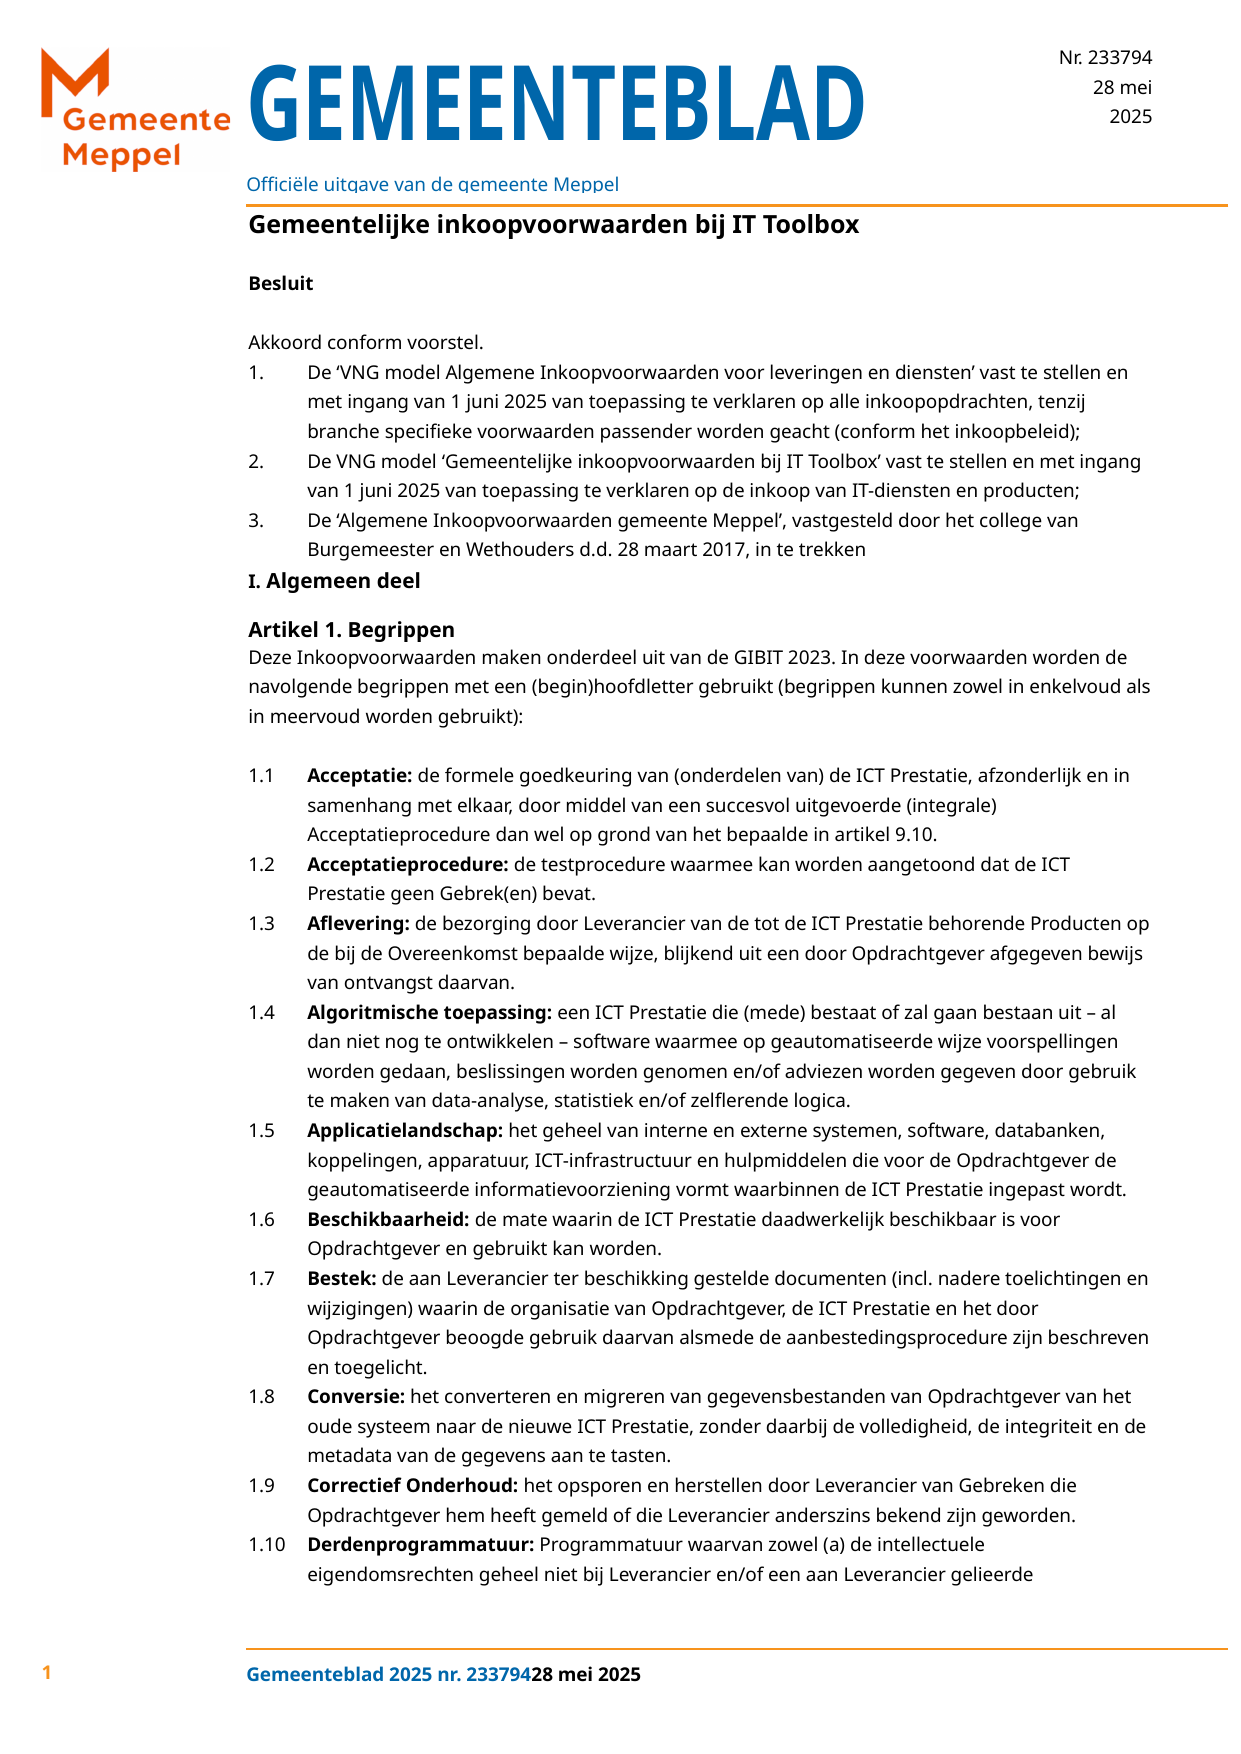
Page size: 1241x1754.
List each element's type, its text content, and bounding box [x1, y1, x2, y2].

list Acceptatie: de formele goedkeuring van (onderdelen van) de ICT Prestatie, afzonderlijk en in samenhang met elkaar, door middel van een succesvol uitgevoerde (integrale) Acceptatieprocedure dan wel op grond van het bepaalde in artikel 9.10. [248, 762, 1152, 847]
list Correctief Onderhoud: het opsporen en herstellen door Leverancier van Gebreken die Opdrachtgever hem heeft gemeld of die Leverancier anderszins bekend zijn geworden. [248, 1472, 1152, 1527]
list De VNG model ‘Gemeentelijke inkoopvoorwaarden bij IT Toolbox’ vast te stellen en met ingang van 1 juni 2025 van toepassing te verklaren op de inkoop van IT-diensten en producten; [248, 448, 1152, 503]
list De ‘VNG model Algemene Inkoopvoorwaarden voor leveringen en diensten’ vast te stellen en met ingang van 1 juni 2025 van toepassing te verklaren op alle inkoopopdrachten, tenzij branche specifieke voorwaarden passender worden geacht (conform het inkoopbeleid); [248, 359, 1152, 444]
text Gemeentelijke inkoopvoorwaarden bij IT Toolbox [248, 207, 1152, 241]
text I. Algemeen deel [248, 566, 1152, 594]
list Beschikbaarheid: de mate waarin de ICT Prestatie daadwerkelijk beschikbaar is voor Opdrachtgever en gebruikt kan worden. [248, 1206, 1152, 1261]
list Aflevering: de bezorging door Leverancier van de tot de ICT Prestatie behorende Producten op de bij de Overeenkomst bepaalde wijze, blijkend uit een door Opdrachtgever afgegeven bewijs van ontvangst daarvan. [248, 910, 1152, 995]
text Besluit [248, 270, 1152, 296]
list Acceptatieprocedure: de testprocedure waarmee kan worden aangetoond dat de ICT Prestatie geen Gebrek(en) bevat. [248, 851, 1152, 906]
list De ‘Algemene Inkoopvoorwaarden gemeente Meppel’, vastgesteld door het college van Burgemeester en Wethouders d.d. 28 maart 2017, in te trekken [248, 507, 1152, 562]
list Applicatielandschap: het geheel van interne en externe systemen, software, databanken, koppelingen, apparatuur, ICT-infrastructuur en hulpmiddelen die voor de Opdrachtgever de geautomatiseerde informatievoorziening vormt waarbinnen de ICT Prestatie ingepast wordt. [248, 1117, 1152, 1202]
list Derdenprogrammatuur: Programmatuur waarvan zowel (a) de intellectuele eigendomsrechten geheel niet bij Leverancier en/of een aan Leverancier gelieerde [248, 1531, 1152, 1587]
list Conversie: het converteren en migreren van gegevensbestanden van Opdrachtgever van het oude systeem naar de nieuwe ICT Prestatie, zonder daarbij de volledigheid, de integriteit en de metadata van de gegevens aan te tasten. [248, 1383, 1152, 1468]
text Artikel 1. Begrippen [248, 615, 1152, 644]
picture [41, 47, 231, 172]
text Deze Inkoopvoorwaarden maken onderdeel uit van de GIBIT 2023. In deze voorwaarden worden de navolgende begrippen met een (begin)hoofdletter gebruikt (begrippen kunnen zowel in enkelvoud als in meervoud worden gebruikt): [248, 644, 1152, 729]
list Bestek: de aan Leverancier ter beschikking gestelde documenten (incl. nadere toelichtingen en wijzigingen) waarin de organisatie van Opdrachtgever, de ICT Prestatie en het door Opdrachtgever beoogde gebruik daarvan alsmede de aanbestedingsprocedure zijn beschreven en toegelicht. [248, 1265, 1152, 1379]
text Akkoord conform voorstel. [248, 329, 1152, 355]
list Algoritmische toepassing: een ICT Prestatie die (mede) bestaat of zal gaan bestaan uit – al dan niet nog te ontwikkelen – software waarmee op geautomatiseerde wijze voorspellingen worden gedaan, beslissingen worden genomen en/of adviezen worden gegeven door gebruik te maken van data-analyse, statistiek en/of zelflerende logica. [248, 999, 1152, 1113]
